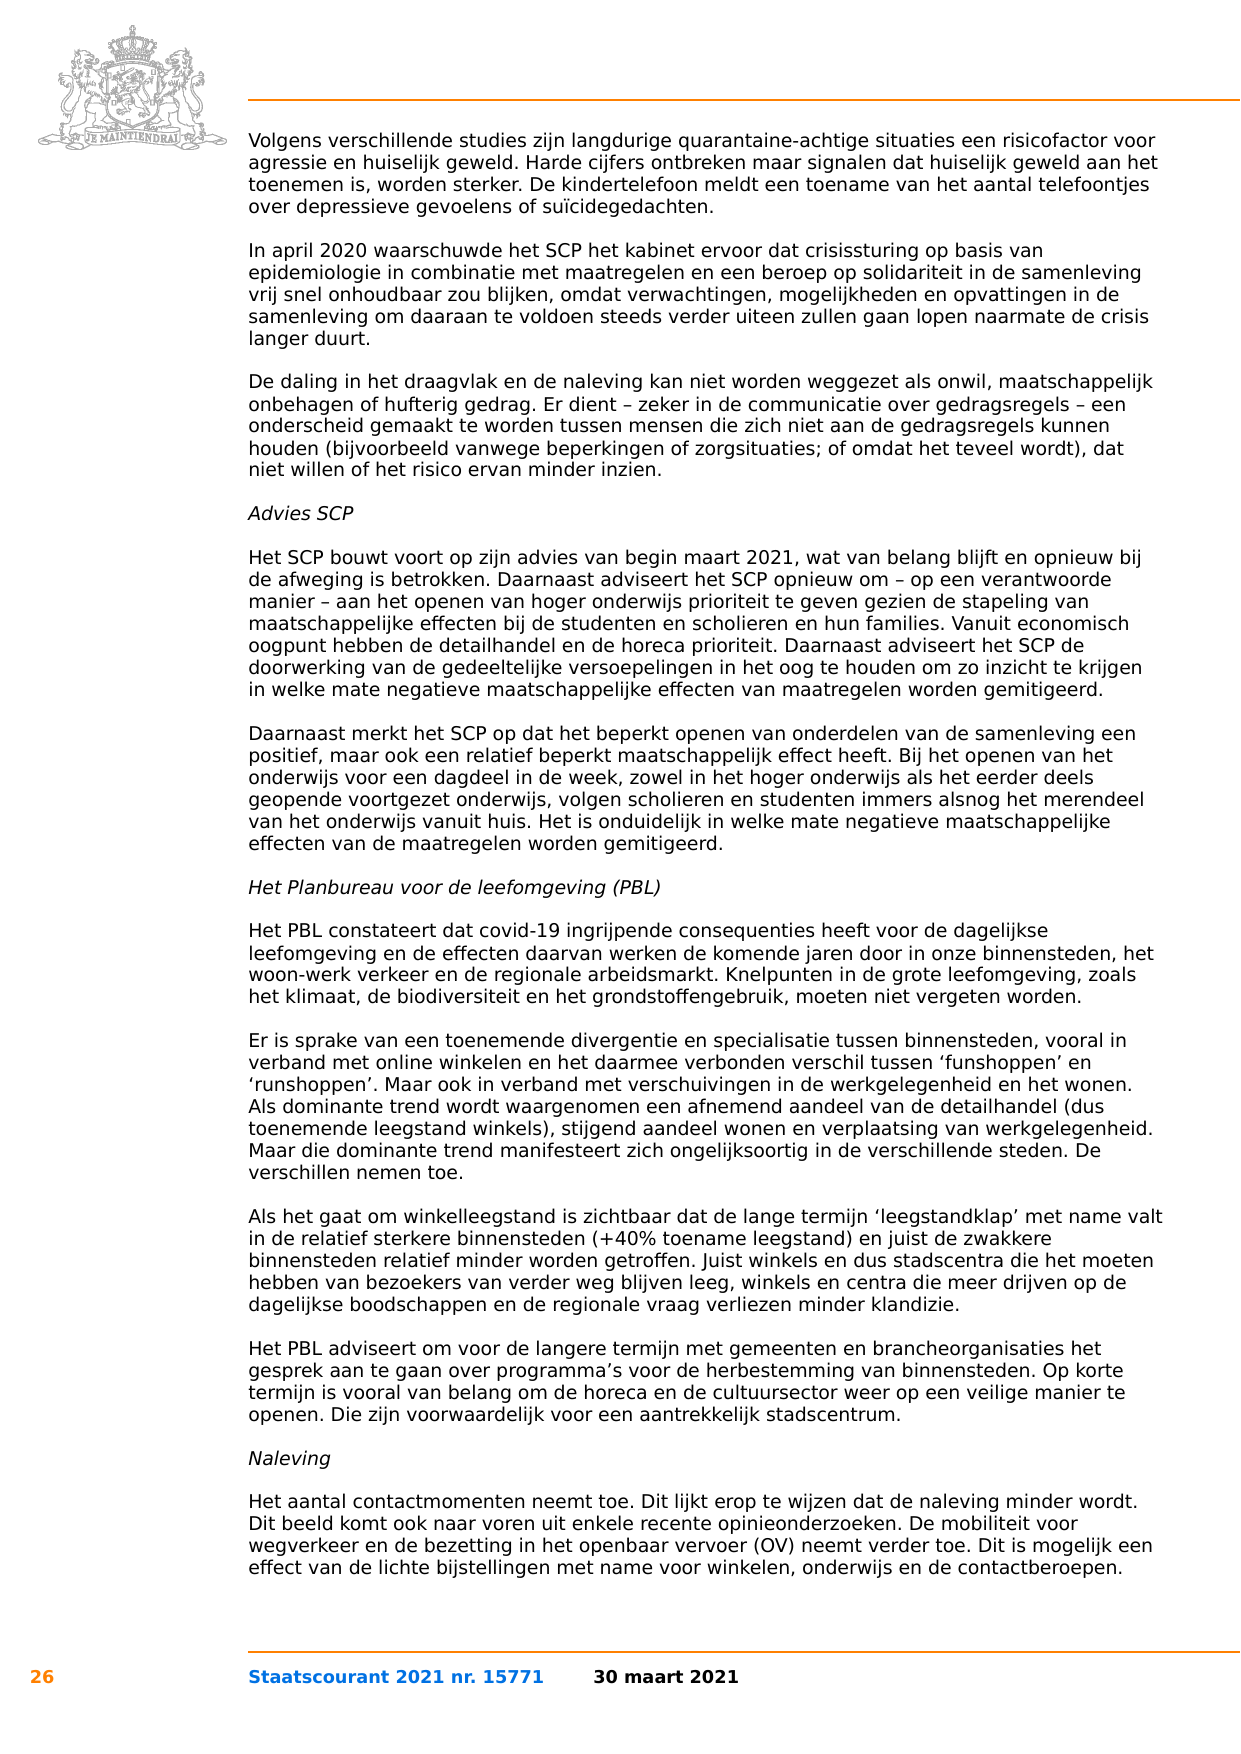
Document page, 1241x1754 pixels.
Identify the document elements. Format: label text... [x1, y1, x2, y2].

text Het PBL adviseert om voor de langere termijn met gemeenten en brancheorganisaties het gesprek aan te gaan over programma’s voor de herbestemming van binnensteden. Op korte termijn is vooral van belang om de horeca en de cultuursector weer op een veilige manier te openen. Die zijn voorwaardelijk voor een aantrekkelijk stadscentrum. [248, 1338, 1163, 1426]
text Het aantal contactmomenten neemt toe. Dit lijkt erop te wijzen dat de naleving minder wordt. Dit beeld komt ook naar voren uit enkele recente opinieonderzoeken. De mobiliteit voor wegverkeer en de bezetting in het openbaar vervoer (OV) neemt verder toe. Dit is mogelijk een effect van de lichte bijstellingen met name voor winkelen, onderwijs en de contactberoepen. [248, 1491, 1163, 1579]
subtitle Het Planbureau voor de leefomgeving (PBL) [248, 877, 1163, 898]
subtitle Naleving [248, 1447, 1163, 1469]
text Het PBL constateert dat covid-19 ingrijpende consequenties heeft voor de dagelijkse leefomgeving en de effecten daarvan werken de komende jaren door in onze binnensteden, het woon-werk verkeer en de regionale arbeidsmarkt. Knelpunten in de grote leefomgeving, zoals het klimaat, de biodiversiteit en het grondstoffengebruik, moeten niet vergeten worden. [248, 920, 1163, 1008]
text De daling in het draagvlak en de naleving kan niet worden weggezet als onwil, maatschappelijk onbehagen of hufterig gedrag. Er dient – zeker in de communicatie over gedragsregels – een onderscheid gemaakt te worden tussen mensen die zich niet aan de gedragsregels kunnen houden (bijvoorbeeld vanwege beperkingen of zorgsituaties; of omdat het teveel wordt), dat niet willen of het risico ervan minder inzien. [248, 371, 1163, 481]
text In april 2020 waarschuwde het SCP het kabinet ervoor dat crisissturing op basis van epidemiologie in combinatie met maatregelen en een beroep op solidariteit in de samenleving vrij snel onhoudbaar zou blijken, omdat verwachtingen, mogelijkheden en opvattingen in de samenleving om daaraan te voldoen steeds verder uiteen zullen gaan lopen naarmate de crisis langer duurt. [248, 240, 1163, 349]
text Als het gaat om winkelleegstand is zichtbaar dat de lange termijn ‘leegstandklap’ met name valt in de relatief sterkere binnensteden (+40% toename leegstand) en juist de zwakkere binnensteden relatief minder worden getroffen. Juist winkels en dus stadscentra die het moeten hebben van bezoekers van verder weg blijven leeg, winkels en centra die meer drijven op de dagelijkse boodschappen en de regionale vraag verliezen minder klandizie. [248, 1206, 1163, 1316]
text Het SCP bouwt voort op zijn advies van begin maart 2021, wat van belang blijft en opnieuw bij de afweging is betrokken. Daarnaast adviseert het SCP opnieuw om – op een verantwoorde manier – aan het openen van hoger onderwijs prioriteit te geven gezien de stapeling van maatschappelijke effecten bij de studenten en scholieren en hun families. Vanuit economisch oogpunt hebben de detailhandel en de horeca prioriteit. Daarnaast adviseert het SCP de doorwerking van de gedeeltelijke versoepelingen in het oog te houden om zo inzicht te krijgen in welke mate negatieve maatschappelijke effecten van maatregelen worden gemitigeerd. [248, 547, 1163, 701]
text Volgens verschillende studies zijn langdurige quarantaine-achtige situaties een risicofactor voor agressie en huiselijk geweld. Harde cijfers ontbreken maar signalen dat huiselijk geweld aan het toenemen is, worden sterker. De kindertelefoon meldt een toename van het aantal telefoontjes over depressieve gevoelens of suïcidegedachten. [248, 130, 1163, 218]
subtitle Advies SCP [248, 503, 1163, 525]
text Daarnaast merkt het SCP op dat het beperkt openen van onderdelen van de samenleving een positief, maar ook een relatief beperkt maatschappelijk effect heeft. Bij het openen van het onderwijs voor een dagdeel in de week, zowel in het hoger onderwijs als het eerder deels geopende voortgezet onderwijs, volgen scholieren en studenten immers alsnog het merendeel van het onderwijs vanuit huis. Het is onduidelijk in welke mate negatieve maatschappelijke effecten van de maatregelen worden gemitigeerd. [248, 723, 1163, 855]
picture [38, 25, 227, 150]
text Er is sprake van een toenemende divergentie en specialisatie tussen binnensteden, vooral in verband met online winkelen en het daarmee verbonden verschil tussen ‘funshoppen’ en ‘runshoppen’. Maar ook in verband met verschuivingen in de werkgelegenheid en het wonen. Als dominante trend wordt waargenomen een afnemend aandeel van de detailhandel (dus toenemende leegstand winkels), stijgend aandeel wonen en verplaatsing van werkgelegenheid. Maar die dominante trend manifesteert zich ongelijksoortig in de verschillende steden. De verschillen nemen toe. [248, 1030, 1163, 1184]
